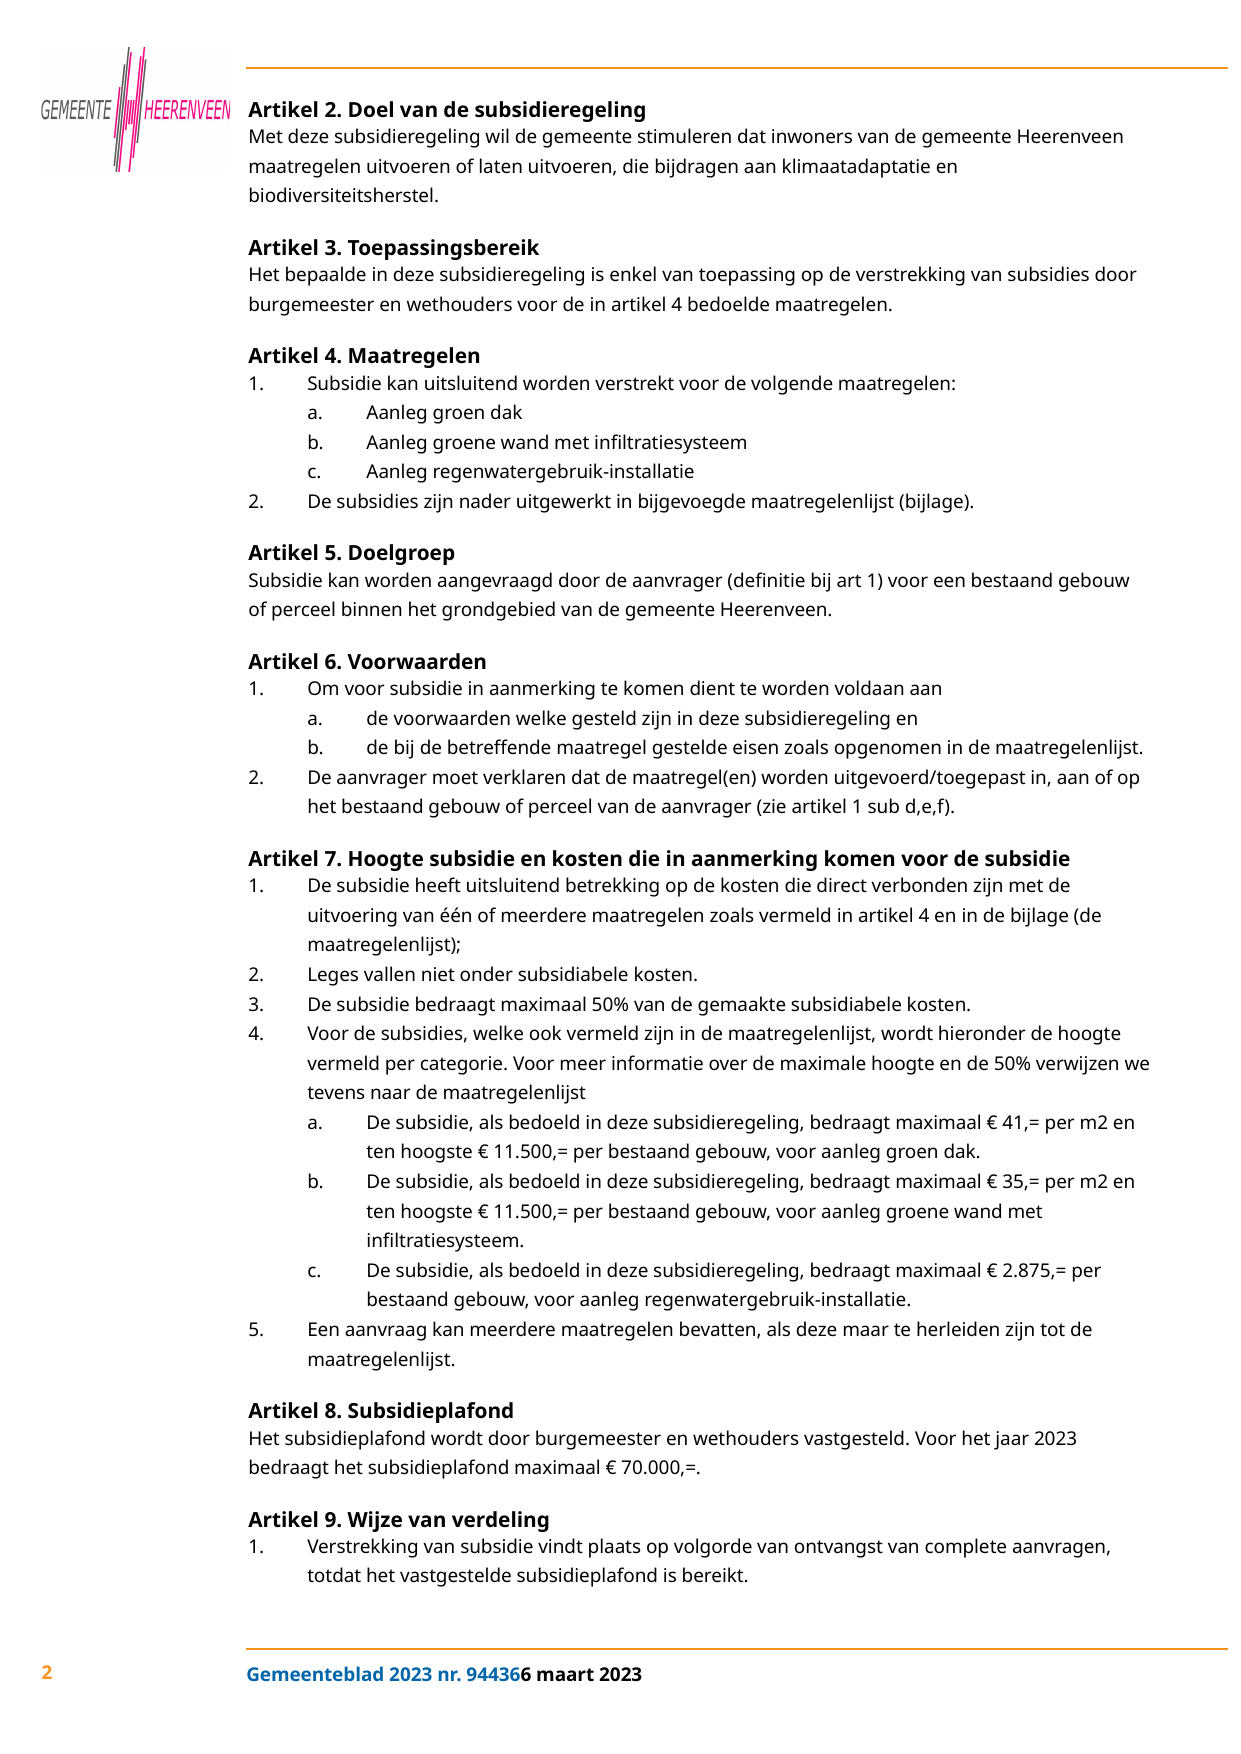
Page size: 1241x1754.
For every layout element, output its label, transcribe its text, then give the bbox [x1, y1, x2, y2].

text Artikel 9. Wijze van verdeling [248, 1505, 1152, 1533]
text Artikel 6. Voorwaarden [248, 647, 1152, 675]
list Verstrekking van subsidie vindt plaats op volgorde van ontvangst van complete aanvragen, totdat het vastgestelde subsidieplafond is bereikt. [248, 1533, 1152, 1588]
list De aanvrager moet verklaren dat de maatregel(en) worden uitgevoerd/toegepast in, aan of op het bestaand gebouw of perceel van de aanvrager (zie artikel 1 sub d,e,f). [248, 764, 1152, 819]
list Aanleg regenwatergebruik-installatie [307, 458, 1152, 484]
text Artikel 8. Subsidieplafond [248, 1396, 1152, 1425]
list De subsidie, als bedoeld in deze subsidieregeling, bedraagt maximaal € 41,= per m2 en ten hoogste € 11.500,= per bestaand gebouw, voor aanleg groen dak. [307, 1109, 1152, 1164]
text Het subsidieplafond wordt door burgemeester en wethouders vastgesteld. Voor het jaar 2023 bedraagt het subsidieplafond maximaal € 70.000,=. [248, 1425, 1152, 1480]
list Aanleg groen dak [307, 399, 1152, 425]
list De subsidie, als bedoeld in deze subsidieregeling, bedraagt maximaal € 35,= per m2 en ten hoogste € 11.500,= per bestaand gebouw, voor aanleg groene wand met infiltratiesysteem. [307, 1168, 1152, 1253]
list De subsidie heeft uitsluitend betrekking op de kosten die direct verbonden zijn met de uitvoering van één of meerdere maatregelen zoals vermeld in artikel 4 en in de bijlage (de maatregelenlijst); [248, 872, 1152, 957]
list De subsidie bedraagt maximaal 50% van de gemaakte subsidiabele kosten. [248, 991, 1152, 1017]
text Artikel 3. Toepassingsbereik [248, 233, 1152, 261]
text Artikel 4. Maatregelen [248, 341, 1152, 370]
text Subsidie kan worden aangevraagd door de aanvrager (definitie bij art 1) voor een bestaand gebouw of perceel binnen het grondgebied van de gemeente Heerenveen. [248, 567, 1152, 622]
list Aanleg groene wand met infiltratiesysteem [307, 429, 1152, 454]
list de voorwaarden welke gesteld zijn in deze subsidieregeling en [307, 705, 1152, 731]
list Voor de subsidies, welke ook vermeld zijn in de maatregelenlijst, wordt hieronder de hoogte vermeld per categorie. Voor meer informatie over de maximale hoogte en de 50% verwijzen we tevens naar de maatregelenlijst [248, 1020, 1152, 1105]
list Subsidie kan uitsluitend worden verstrekt voor de volgende maatregelen: [248, 370, 1152, 395]
text Artikel 7. Hoogte subsidie en kosten die in aanmerking komen voor de subsidie [248, 844, 1152, 872]
list Om voor subsidie in aanmerking te komen dient te worden voldaan aan [248, 675, 1152, 701]
text Met deze subsidieregeling wil de gemeente stimuleren dat inwoners van de gemeente Heerenveen maatregelen uitvoeren of laten uitvoeren, die bijdragen aan klimaatadaptatie en biodiversiteitsherstel. [248, 123, 1152, 208]
list Leges vallen niet onder subsidiabele kosten. [248, 961, 1152, 987]
list de bij de betreffende maatregel gestelde eisen zoals opgenomen in de maatregelenlijst. [307, 734, 1152, 760]
list De subsidie, als bedoeld in deze subsidieregeling, bedraagt maximaal € 2.875,= per bestaand gebouw, voor aanleg regenwatergebruik-installatie. [307, 1257, 1152, 1312]
list Een aanvraag kan meerdere maatregelen bevatten, als deze maar te herleiden zijn tot de maatregelenlijst. [248, 1316, 1152, 1372]
list De subsidies zijn nader uitgewerkt in bijgevoegde maatregelenlijst (bijlage). [248, 488, 1152, 514]
picture [41, 47, 231, 172]
text Artikel 5. Doelgroep [248, 538, 1152, 567]
text Het bepaalde in deze subsidieregeling is enkel van toepassing op de verstrekking van subsidies door burgemeester en wethouders voor de in artikel 4 bedoelde maatregelen. [248, 261, 1152, 317]
text Artikel 2. Doel van de subsidieregeling [248, 95, 1152, 123]
